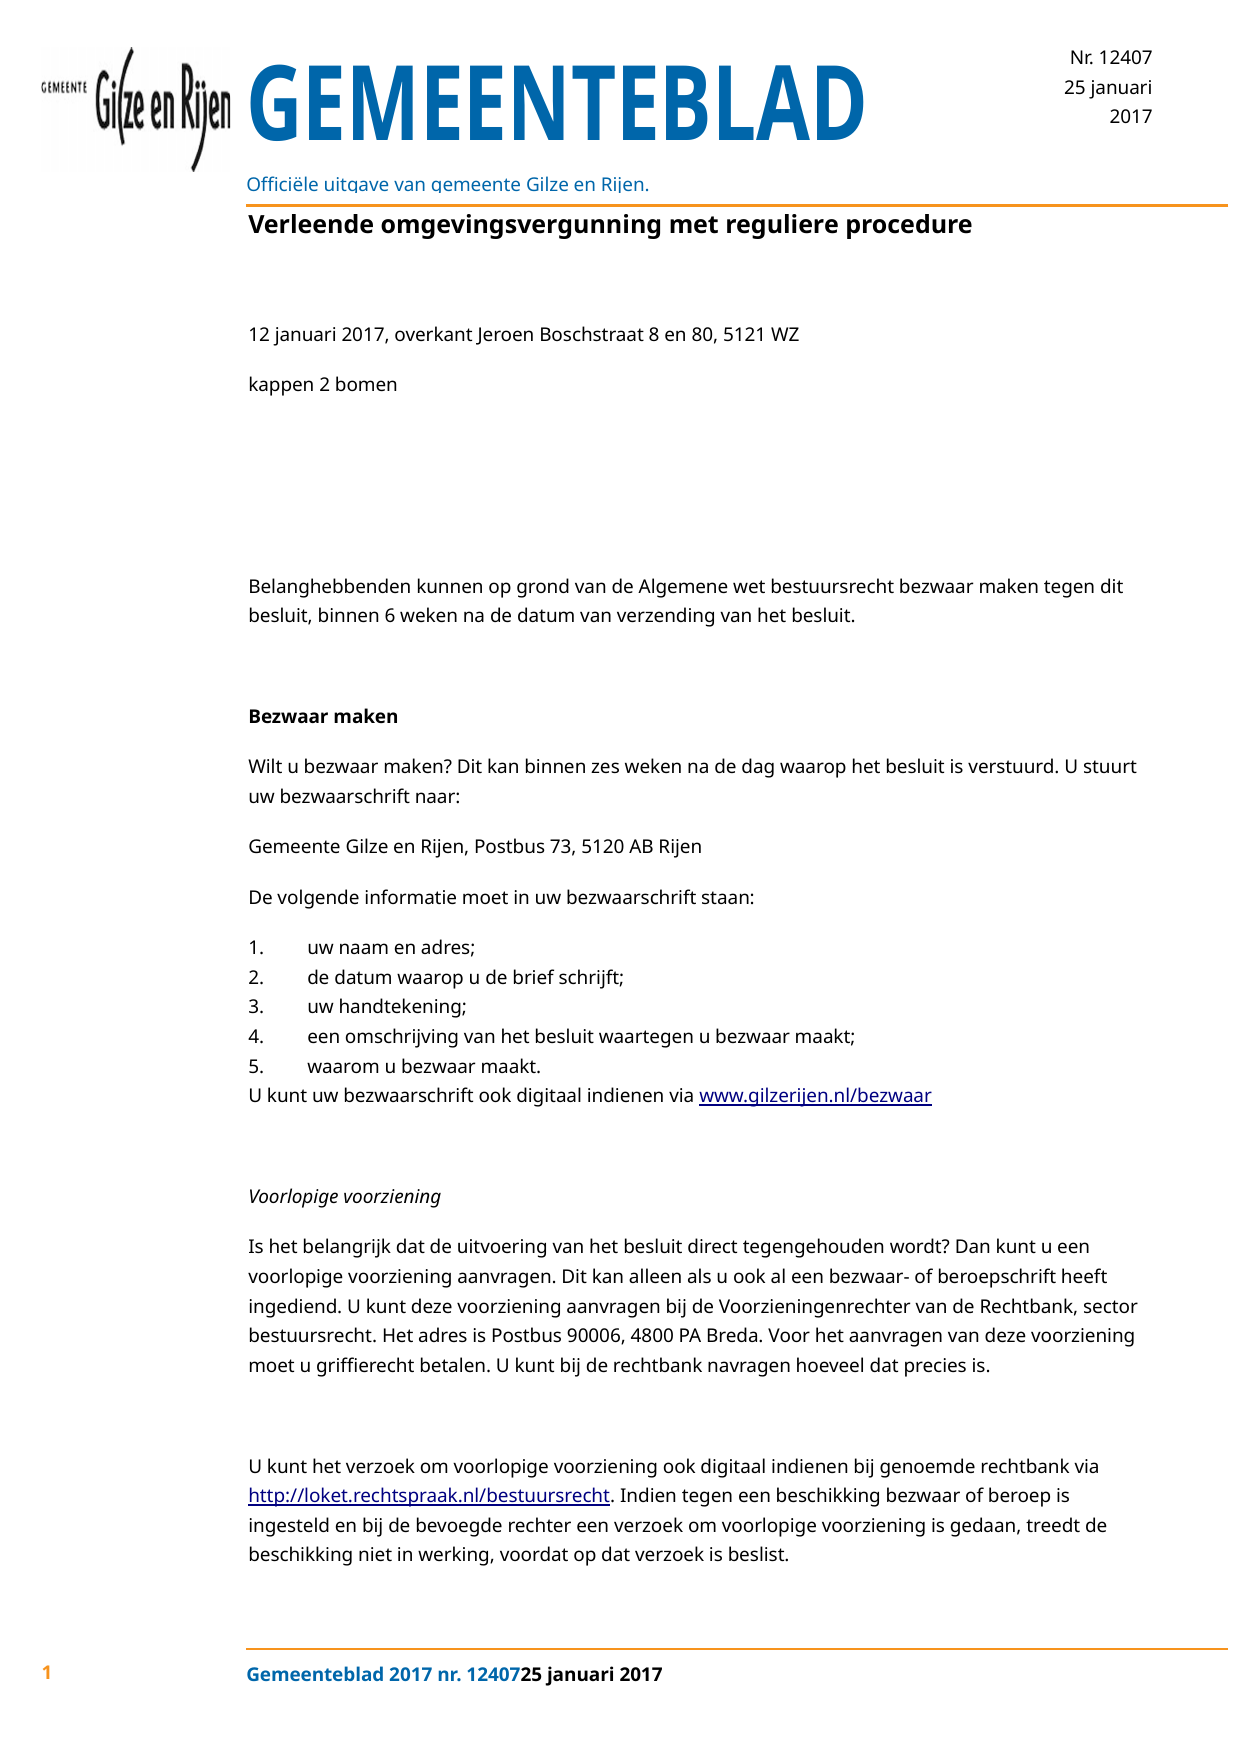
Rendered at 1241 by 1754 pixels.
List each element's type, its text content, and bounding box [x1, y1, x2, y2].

list de datum waarop u de brief schrijft; [248, 964, 1152, 990]
text Bezwaar maken [248, 703, 1152, 729]
text kappen 2 bomen [248, 371, 1152, 397]
text Belanghebbenden kunnen op grond van de Algemene wet bestuursrecht bezwaar maken tegen dit besluit, binnen 6 weken na de datum van verzending van het besluit. [248, 573, 1152, 628]
list uw handtekening; [248, 994, 1152, 1019]
text Gemeente Gilze en Rijen, Postbus 73, 5120 AB Rijen [248, 834, 1152, 859]
text 12 januari 2017, overkant Jeroen Boschstraat 8 en 80, 5121 WZ [248, 321, 1152, 346]
text Is het belangrijk dat de uitvoering van het besluit direct tegengehouden wordt? Dan kunt u een voorlopige voorziening aanvragen. Dit kan alleen als u ook al een bezwaar- of beroepschrift heeft ingediend. U kunt deze voorziening aanvragen bij de Voorzieningenrechter van de Rechtbank, sector bestuursrecht. Het adres is Postbus 90006, 4800 PA Breda. Voor het aanvragen van deze voorziening moet u griffierecht betalen. U kunt bij de rechtbank navragen hoeveel dat precies is. [248, 1234, 1152, 1378]
text U kunt uw bezwaarschrift ook digitaal indienen via www.gilzerijen.nl/bezwaar [248, 1082, 1152, 1108]
text Voorlopige voorziening [248, 1183, 1152, 1209]
text Wilt u bezwaar maken? Dit kan binnen zes weken na de dag waarop het besluit is verstuurd. U stuurt uw bezwaarschrift naar: [248, 754, 1152, 809]
list waarom u bezwaar maakt. [248, 1053, 1152, 1078]
list uw naam en adres; [248, 934, 1152, 960]
list een omschrijving van het besluit waartegen u bezwaar maakt; [248, 1023, 1152, 1049]
text U kunt het verzoek om voorlopige voorziening ook digitaal indienen bij genoemde rechtbank via http://loket.rechtspraak.nl/bestuursrecht. Indien tegen een beschikking bezwaar of beroep is ingesteld en bij de bevoegde rechter een verzoek om voorlopige voorziening is gedaan, treedt de beschikking niet in werking, voordat op dat verzoek is beslist. [248, 1453, 1152, 1567]
text Verleende omgevingsvergunning met reguliere procedure [248, 207, 1152, 241]
text De volgende informatie moet in uw bezwaarschrift staan: [248, 884, 1152, 910]
picture [41, 47, 231, 172]
